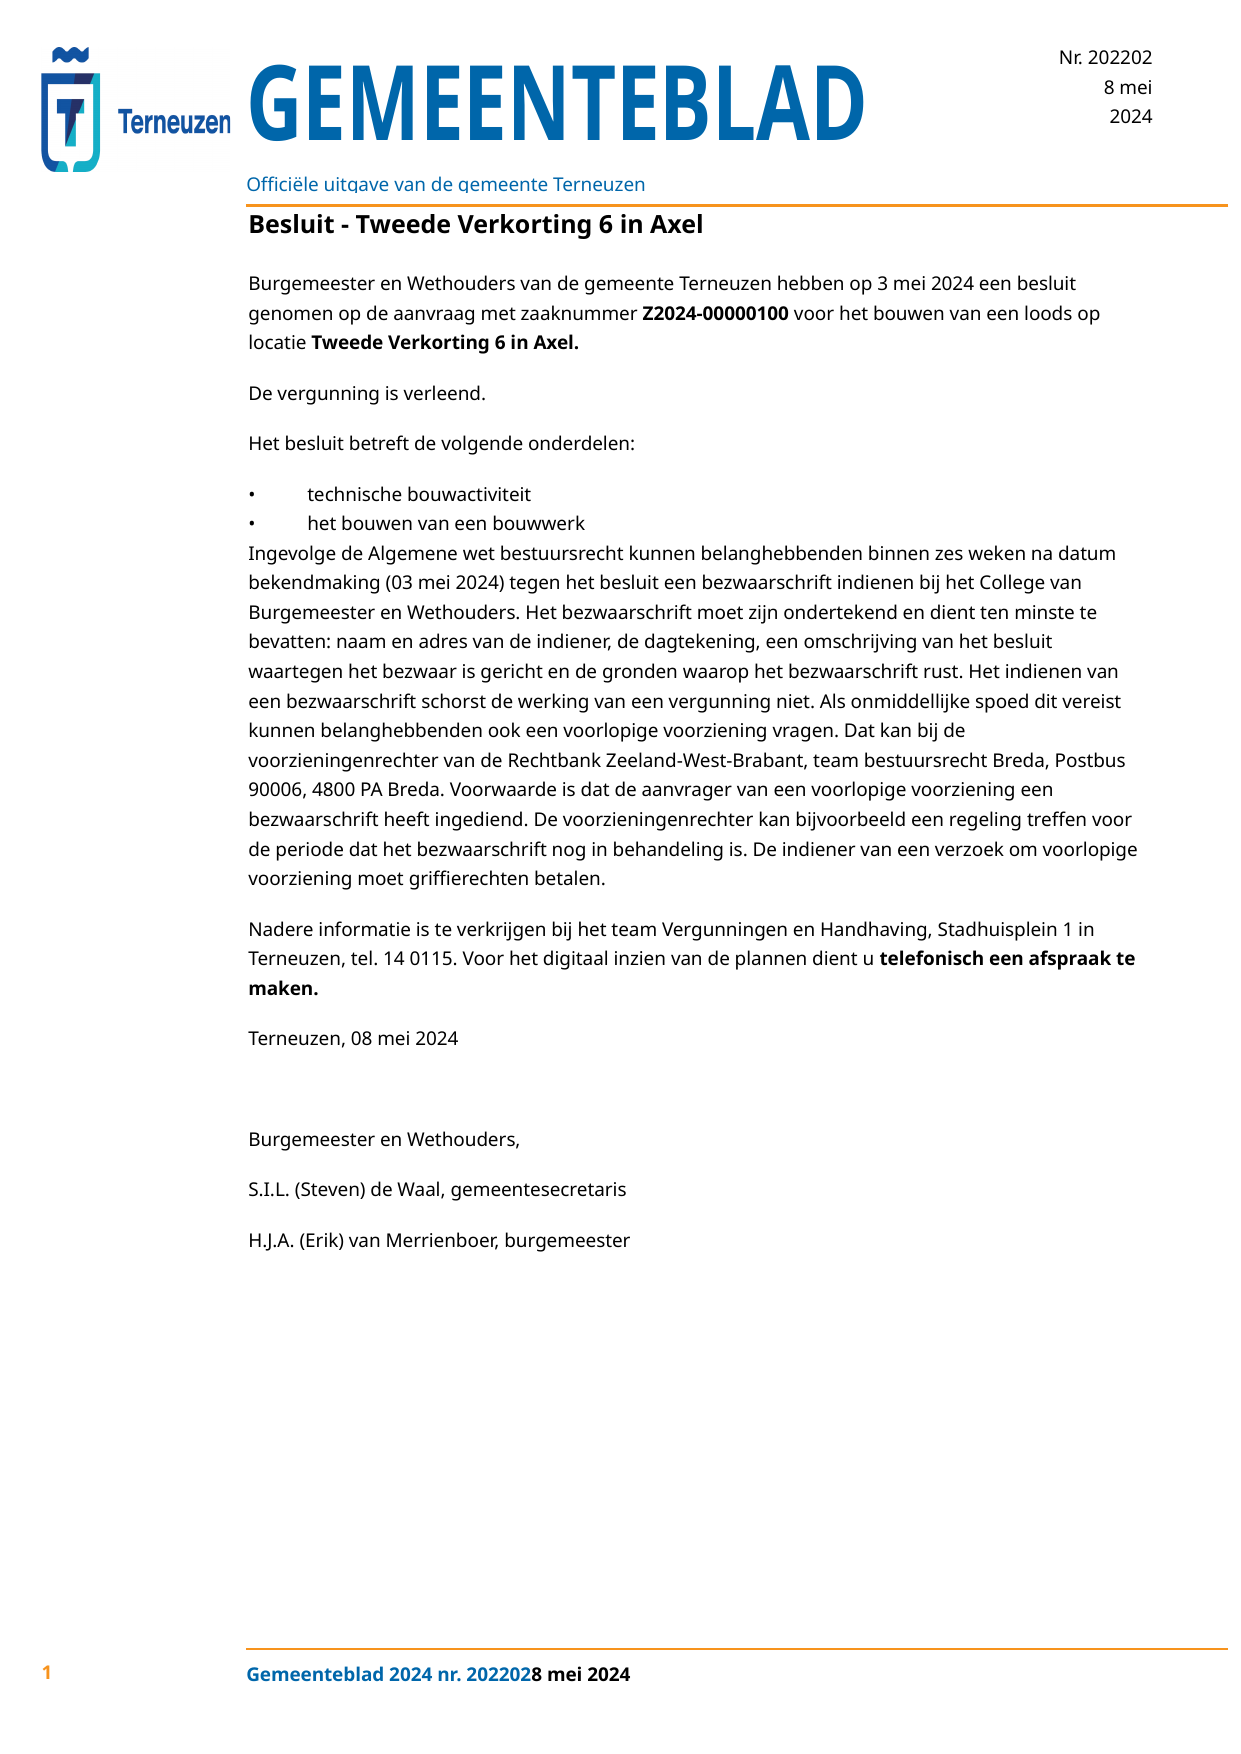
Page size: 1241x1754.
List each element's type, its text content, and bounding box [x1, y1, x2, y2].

text Besluit - Tweede Verkorting 6 in Axel [248, 207, 1152, 241]
list het bouwen van een bouwwerk [248, 510, 1152, 536]
text Het besluit betreft de volgende onderdelen: [248, 430, 1152, 456]
text Nadere informatie is te verkrijgen bij het team Vergunningen en Handhaving, Stadhuisplein 1 in Terneuzen, tel. 14 0115. Voor het digitaal inzien van de plannen dient u telefonisch een afspraak te maken. [248, 916, 1152, 1001]
text Ingevolge de Algemene wet bestuursrecht kunnen belanghebbenden binnen zes weken na datum bekendmaking (03 mei 2024) tegen het besluit een bezwaarschrift indienen bij het College van Burgemeester en Wethouders. Het bezwaarschrift moet zijn ondertekend en dient ten minste te bevatten: naam en adres van de indiener, de dagtekening, een omschrijving van het besluit waartegen het bezwaar is gericht en de gronden waarop het bezwaarschrift rust. Het indienen van een bezwaarschrift schorst de werking van een vergunning niet. Als onmiddellijke spoed dit vereist kunnen belanghebbenden ook een voorlopige voorziening vragen. Dat kan bij de voorzieningenrechter van de Rechtbank Zeeland-West-Brabant, team bestuursrecht Breda, Postbus 90006, 4800 PA Breda. Voorwaarde is dat de aanvrager van een voorlopige voorziening een bezwaarschrift heeft ingediend. De voorzieningenrechter kan bijvoorbeeld een regeling treffen voor de periode dat het bezwaarschrift nog in behandeling is. De indiener van een verzoek om voorlopige voorziening moet griffierechten betalen. [248, 540, 1152, 891]
text H.J.A. (Erik) van Merrienboer, burgemeester [248, 1227, 1152, 1253]
list technische bouwactiviteit [248, 481, 1152, 506]
text De vergunning is verleend. [248, 380, 1152, 406]
text Terneuzen, 08 mei 2024 [248, 1025, 1152, 1051]
text Burgemeester en Wethouders, [248, 1126, 1152, 1152]
text Burgemeester en Wethouders van de gemeente Terneuzen hebben op 3 mei 2024 een besluit genomen op de aanvraag met zaaknummer Z2024-00000100 voor het bouwen van een loods op locatie Tweede Verkorting 6 in Axel. [248, 270, 1152, 355]
picture [41, 47, 231, 172]
text S.I.L. (Steven) de Waal, gemeentesecretaris [248, 1177, 1152, 1202]
